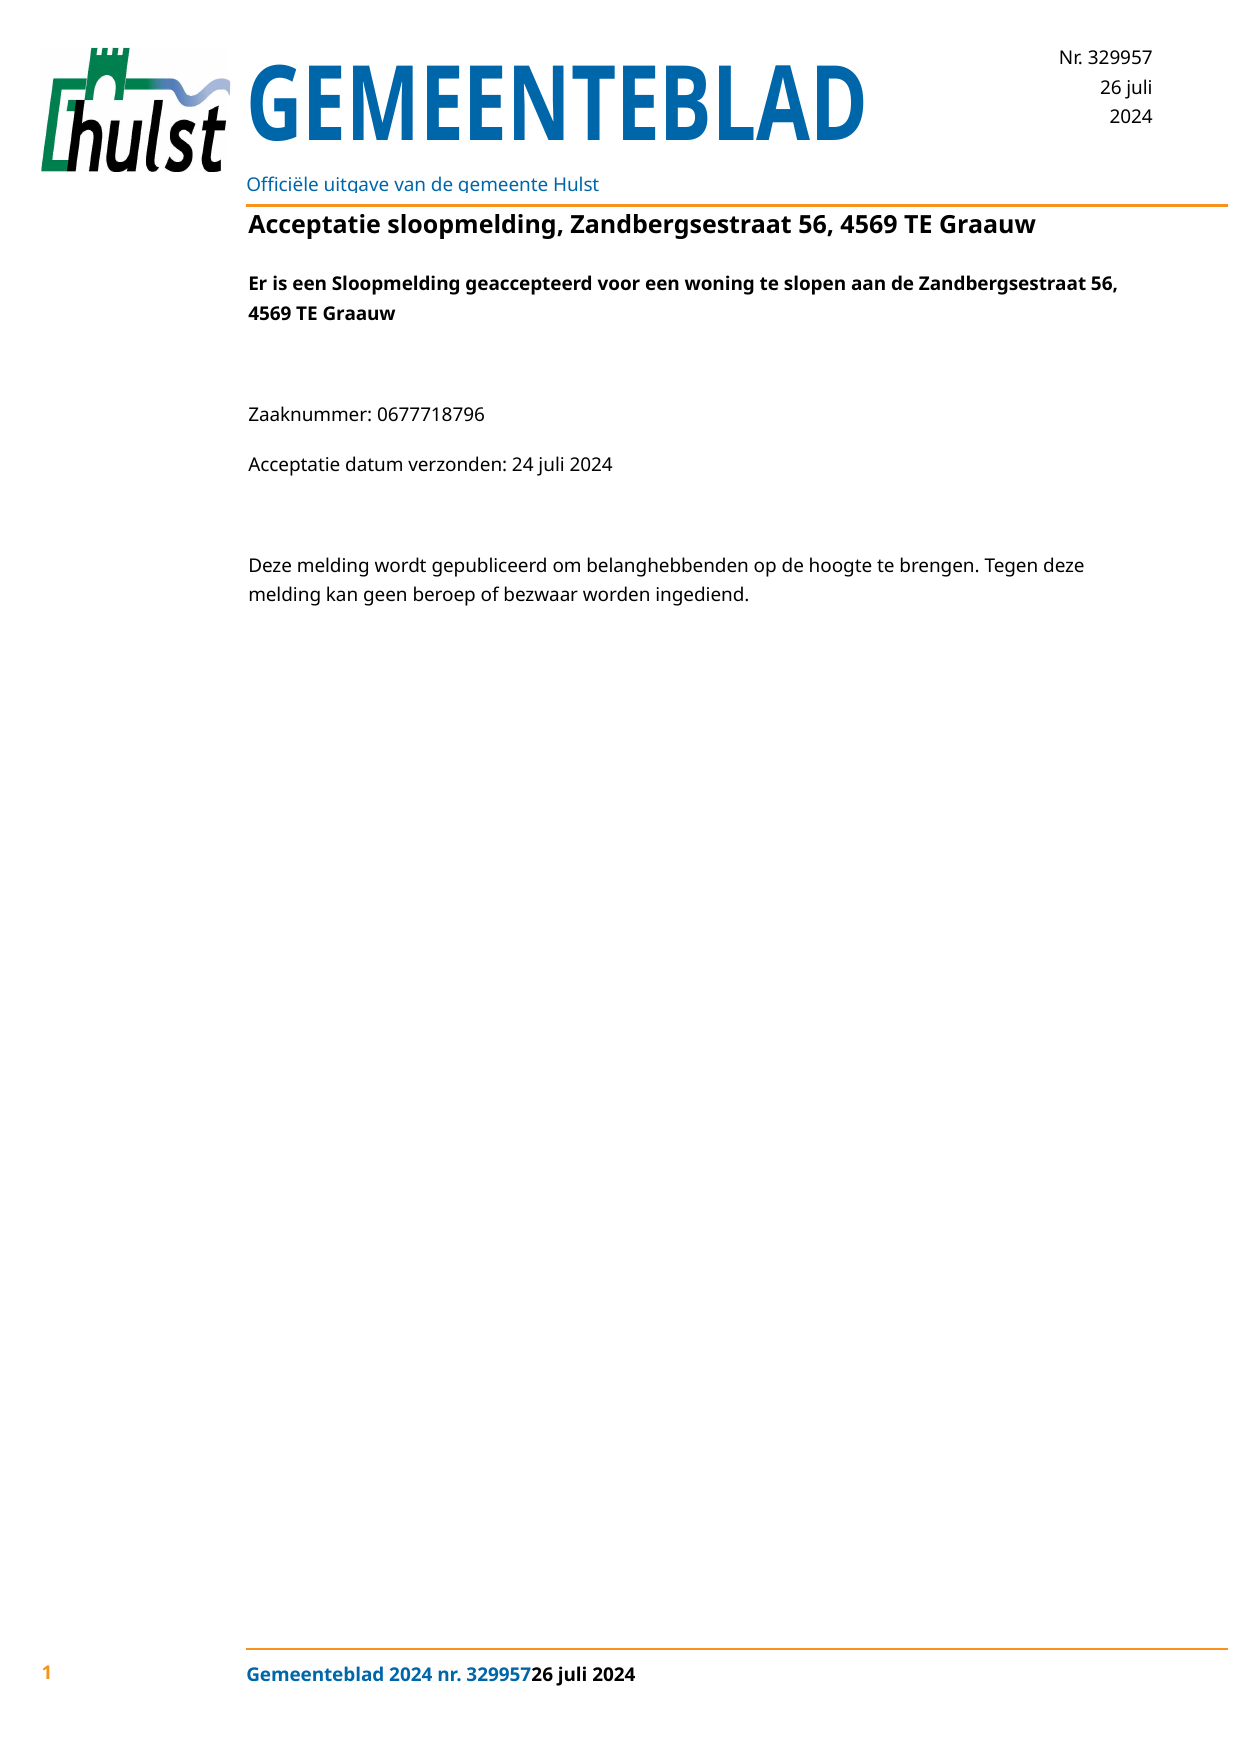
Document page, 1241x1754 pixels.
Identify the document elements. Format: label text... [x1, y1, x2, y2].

text Acceptatie sloopmelding, Zandbergsestraat 56, 4569 TE Graauw [248, 207, 1152, 241]
picture [41, 47, 231, 172]
text Deze melding wordt gepubliceerd om belanghebbenden op de hoogte te brengen. Tegen deze melding kan geen beroep of bezwaar worden ingediend. [248, 552, 1152, 607]
text Acceptatie datum verzonden: 24 juli 2024 [248, 451, 1152, 477]
text Er is een Sloopmelding geaccepteerd voor een woning te slopen aan de Zandbergsestraat 56, 4569 TE Graauw [248, 270, 1152, 326]
text Zaaknummer: 0677718796 [248, 401, 1152, 426]
